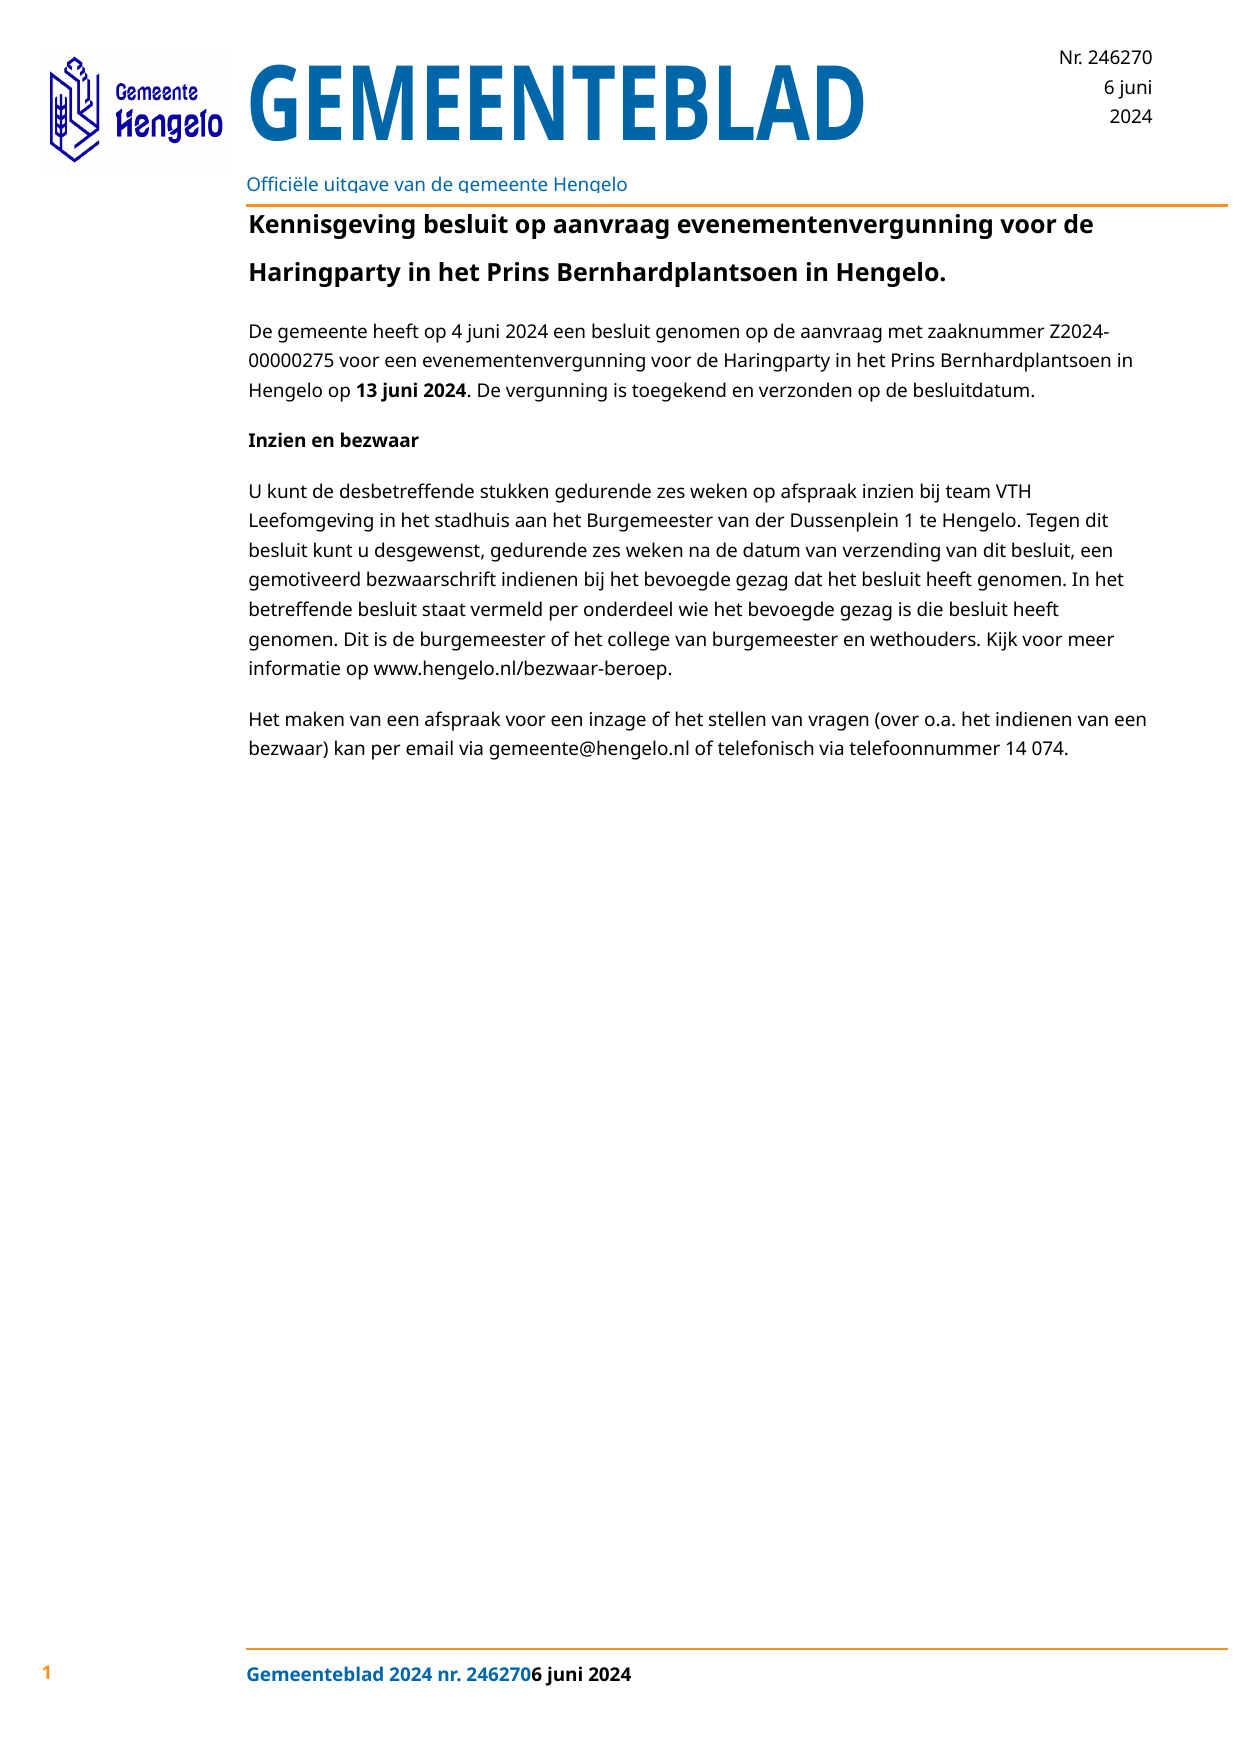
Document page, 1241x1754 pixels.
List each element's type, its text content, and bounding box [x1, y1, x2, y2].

text Inzien en bezwaar [248, 427, 1152, 453]
picture [41, 47, 231, 172]
text De gemeente heeft op 4 juni 2024 een besluit genomen op de aanvraag met zaaknummer Z2024-00000275 voor een evenementenvergunning voor de Haringparty in het Prins Bernhardplantsoen in Hengelo op 13 juni 2024. De vergunning is toegekend en verzonden op de besluitdatum. [248, 318, 1152, 403]
text U kunt de desbetreffende stukken gedurende zes weken op afspraak inzien bij team VTH Leefomgeving in het stadhuis aan het Burgemeester van der Dussenplein 1 te Hengelo. Tegen dit besluit kunt u desgewenst, gedurende zes weken na de datum van verzending van dit besluit, een gemotiveerd bezwaarschrift indienen bij het bevoegde gezag dat het besluit heeft genomen. In het betreffende besluit staat vermeld per onderdeel wie het bevoegde gezag is die besluit heeft genomen. Dit is de burgemeester of het college van burgemeester en wethouders. Kijk voor meer informatie op www.hengelo.nl/bezwaar-beroep. [248, 478, 1152, 681]
text Kennisgeving besluit op aanvraag evenementenvergunning voor de Haringparty in het Prins Bernhardplantsoen in Hengelo. [248, 207, 1152, 288]
text Het maken van een afspraak voor een inzage of het stellen van vragen (over o.a. het indienen van een bezwaar) kan per email via gemeente@hengelo.nl of telefonisch via telefoonnummer 14 074. [248, 706, 1152, 761]
